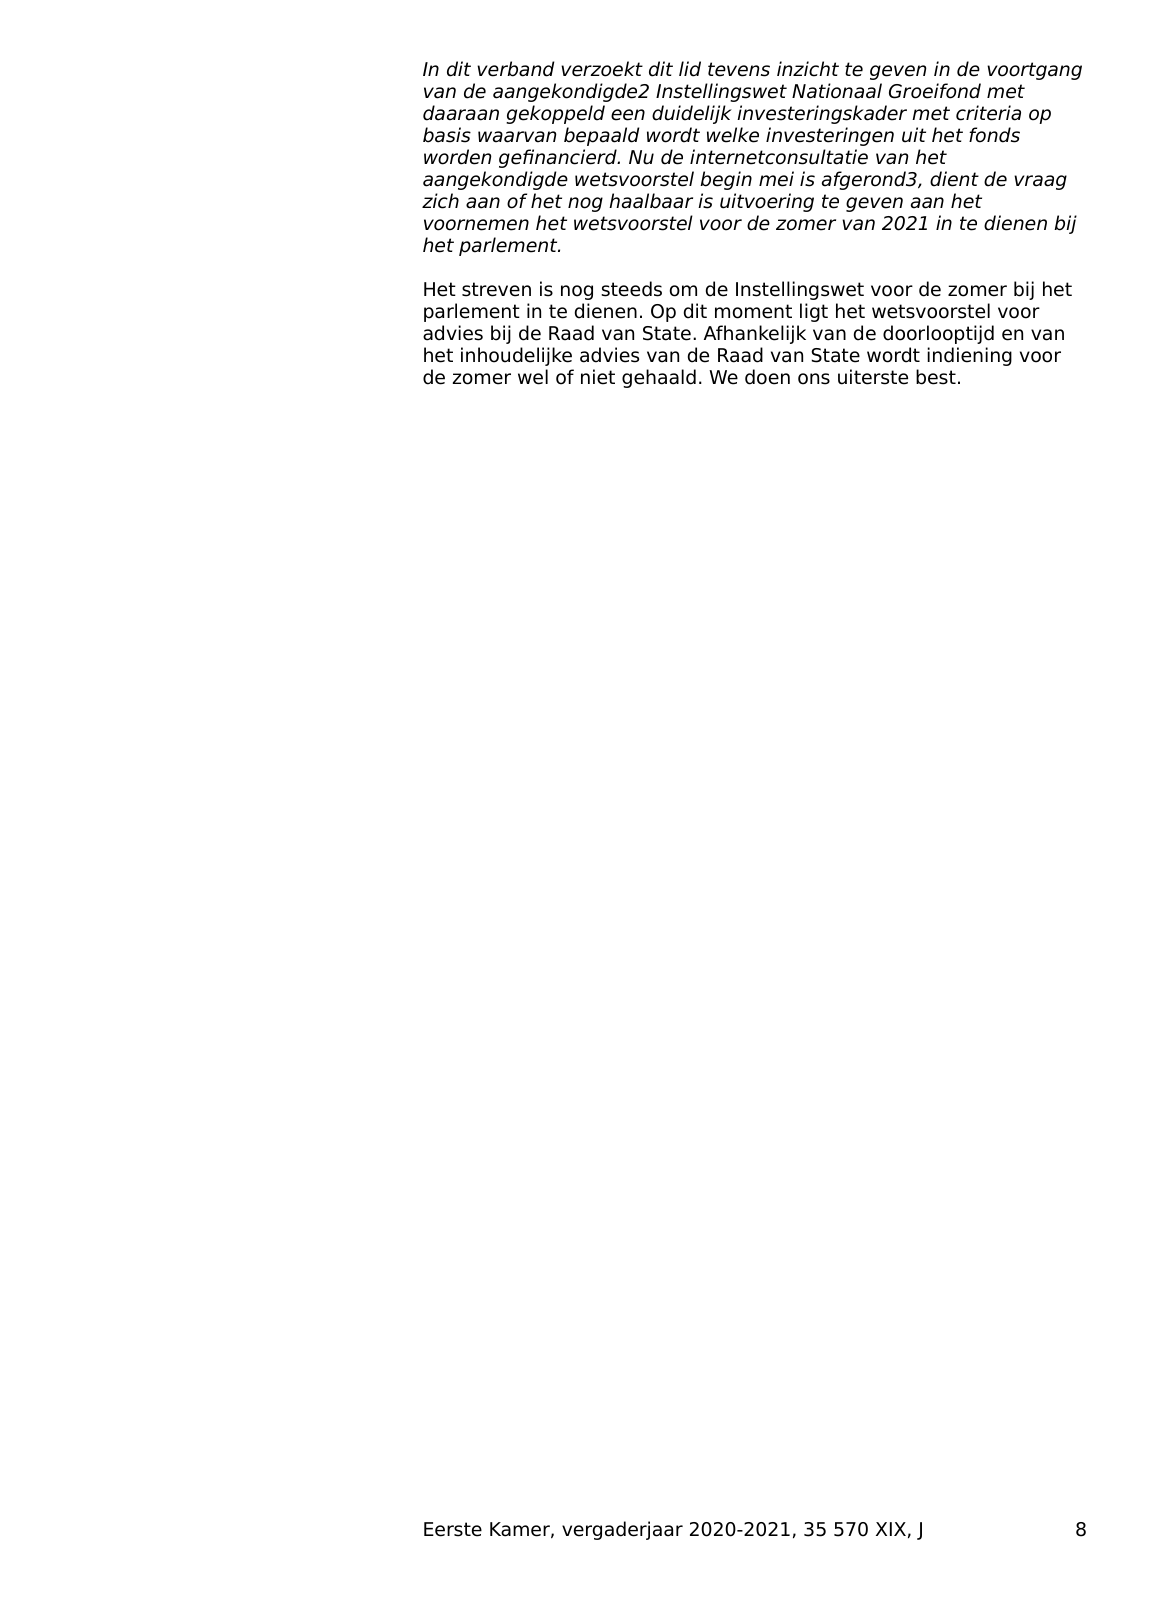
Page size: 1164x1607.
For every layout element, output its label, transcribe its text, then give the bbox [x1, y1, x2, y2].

text Het streven is nog steeds om de Instellingswet voor de zomer bij het parlement in te dienen. Op dit moment ligt het wetsvoorstel voor advies bij de Raad van State. Afhankelijk van de doorlooptijd en van het inhoudelijke advies van de Raad van State wordt indiening voor de zomer wel of niet gehaald. We doen ons uiterste best. [422, 279, 1087, 389]
text In dit verband verzoekt dit lid tevens inzicht te geven in de voortgang van de aangekondigde2 Instellingswet Nationaal Groeifond met daaraan gekoppeld een duidelijk investeringskader met criteria op basis waarvan bepaald wordt welke investeringen uit het fonds worden gefinancierd. Nu de internetconsultatie van het aangekondigde wetsvoorstel begin mei is afgerond3, dient de vraag zich aan of het nog haalbaar is uitvoering te geven aan het voornemen het wetsvoorstel voor de zomer van 2021 in te dienen bij het parlement. [422, 59, 1087, 257]
